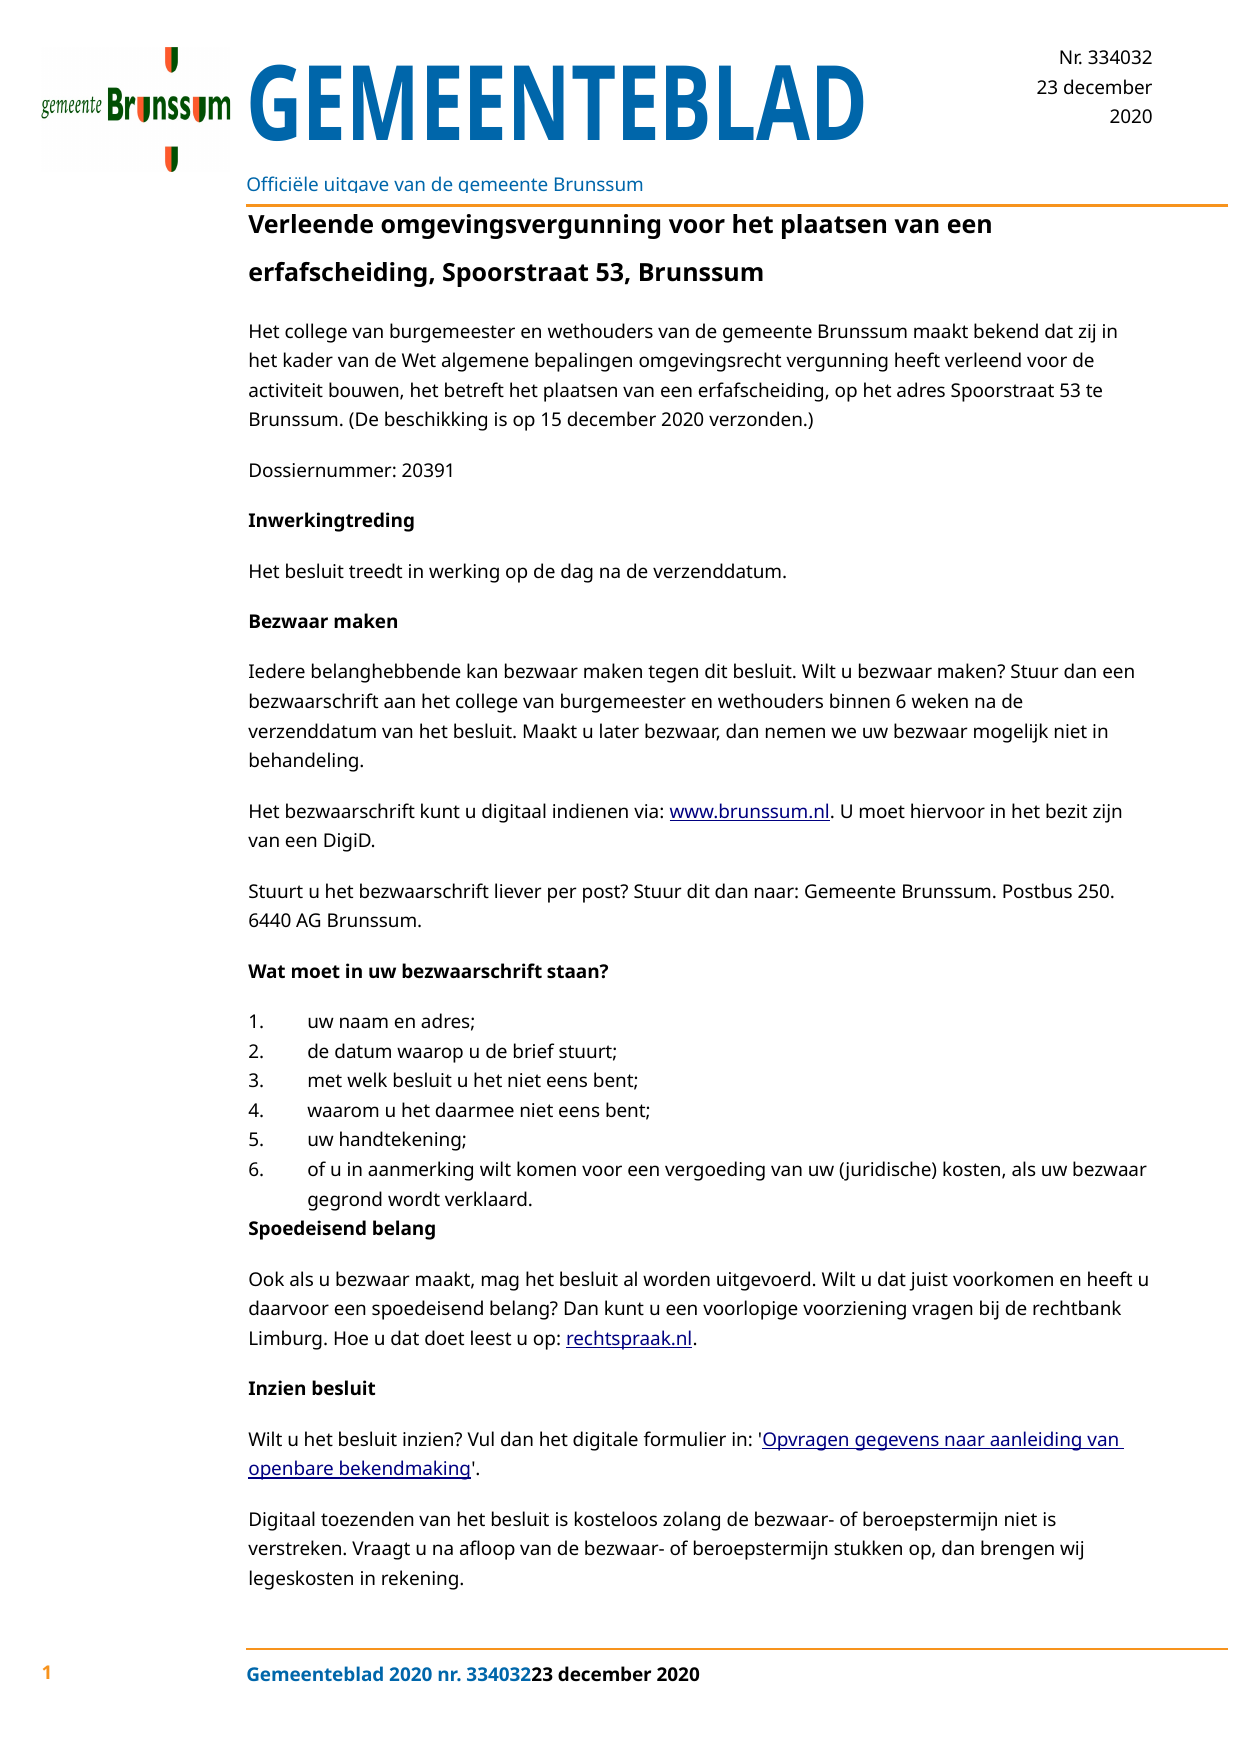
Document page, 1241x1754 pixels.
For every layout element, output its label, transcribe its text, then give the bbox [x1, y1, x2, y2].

text Dossiernummer: 20391 [248, 457, 1152, 483]
list uw naam en adres; [248, 1008, 1152, 1034]
text Verleende omgevingsvergunning voor het plaatsen van een erfafscheiding, Spoorstraat 53, Brunssum [248, 207, 1152, 288]
list of u in aanmerking wilt komen voor een vergoeding van uw (juridische) kosten, als uw bezwaar gegrond wordt verklaard. [248, 1156, 1152, 1212]
text Het besluit treedt in werking op de dag na de verzenddatum. [248, 558, 1152, 584]
text Digitaal toezenden van het besluit is kosteloos zolang de bezwaar- of beroepstermijn niet is verstreken. Vraagt u na afloop van de bezwaar- of beroepstermijn stukken op, dan brengen wij legeskosten in rekening. [248, 1506, 1152, 1591]
text Wilt u het besluit inzien? Vul dan het digitale formulier in: 'Opvragen gegevens naar aanleiding van openbare bekendmaking'. [248, 1426, 1152, 1481]
text Het college van burgemeester en wethouders van de gemeente Brunssum maakt bekend dat zij in het kader van de Wet algemene bepalingen omgevingsrecht vergunning heeft verleend voor de activiteit bouwen, het betreft het plaatsen van een erfafscheiding, op het adres Spoorstraat 53 te Brunssum. (De beschikking is op 15 december 2020 verzonden.) [248, 318, 1152, 432]
list waarom u het daarmee niet eens bent; [248, 1097, 1152, 1123]
text Inwerkingtreding [248, 507, 1152, 533]
picture [41, 47, 231, 172]
text Iedere belanghebbende kan bezwaar maken tegen dit besluit. Wilt u bezwaar maken? Stuur dan een bezwaarschrift aan het college van burgemeester en wethouders binnen 6 weken na de verzenddatum van het besluit. Maakt u later bezwaar, dan nemen we uw bezwaar mogelijk niet in behandeling. [248, 659, 1152, 773]
text Wat moet in uw bezwaarschrift staan? [248, 958, 1152, 984]
list met welk besluit u het niet eens bent; [248, 1067, 1152, 1093]
text Het bezwaarschrift kunt u digitaal indienen via: www.brunssum.nl. U moet hiervoor in het bezit zijn van een DigiD. [248, 798, 1152, 853]
text Bezwaar maken [248, 608, 1152, 634]
list de datum waarop u de brief stuurt; [248, 1038, 1152, 1064]
text Ook als u bezwaar maakt, mag het besluit al worden uitgevoerd. Wilt u dat juist voorkomen en heeft u daarvoor een spoedeisend belang? Dan kunt u een voorlopige voorziening vragen bij de rechtbank Limburg. Hoe u dat doet leest u op: rechtspraak.nl. [248, 1266, 1152, 1351]
text Inzien besluit [248, 1375, 1152, 1401]
list uw handtekening; [248, 1127, 1152, 1152]
text Stuurt u het bezwaarschrift liever per post? Stuur dit dan naar: Gemeente Brunssum. Postbus 250. 6440 AG Brunssum. [248, 878, 1152, 933]
text Spoedeisend belang [248, 1215, 1152, 1241]
